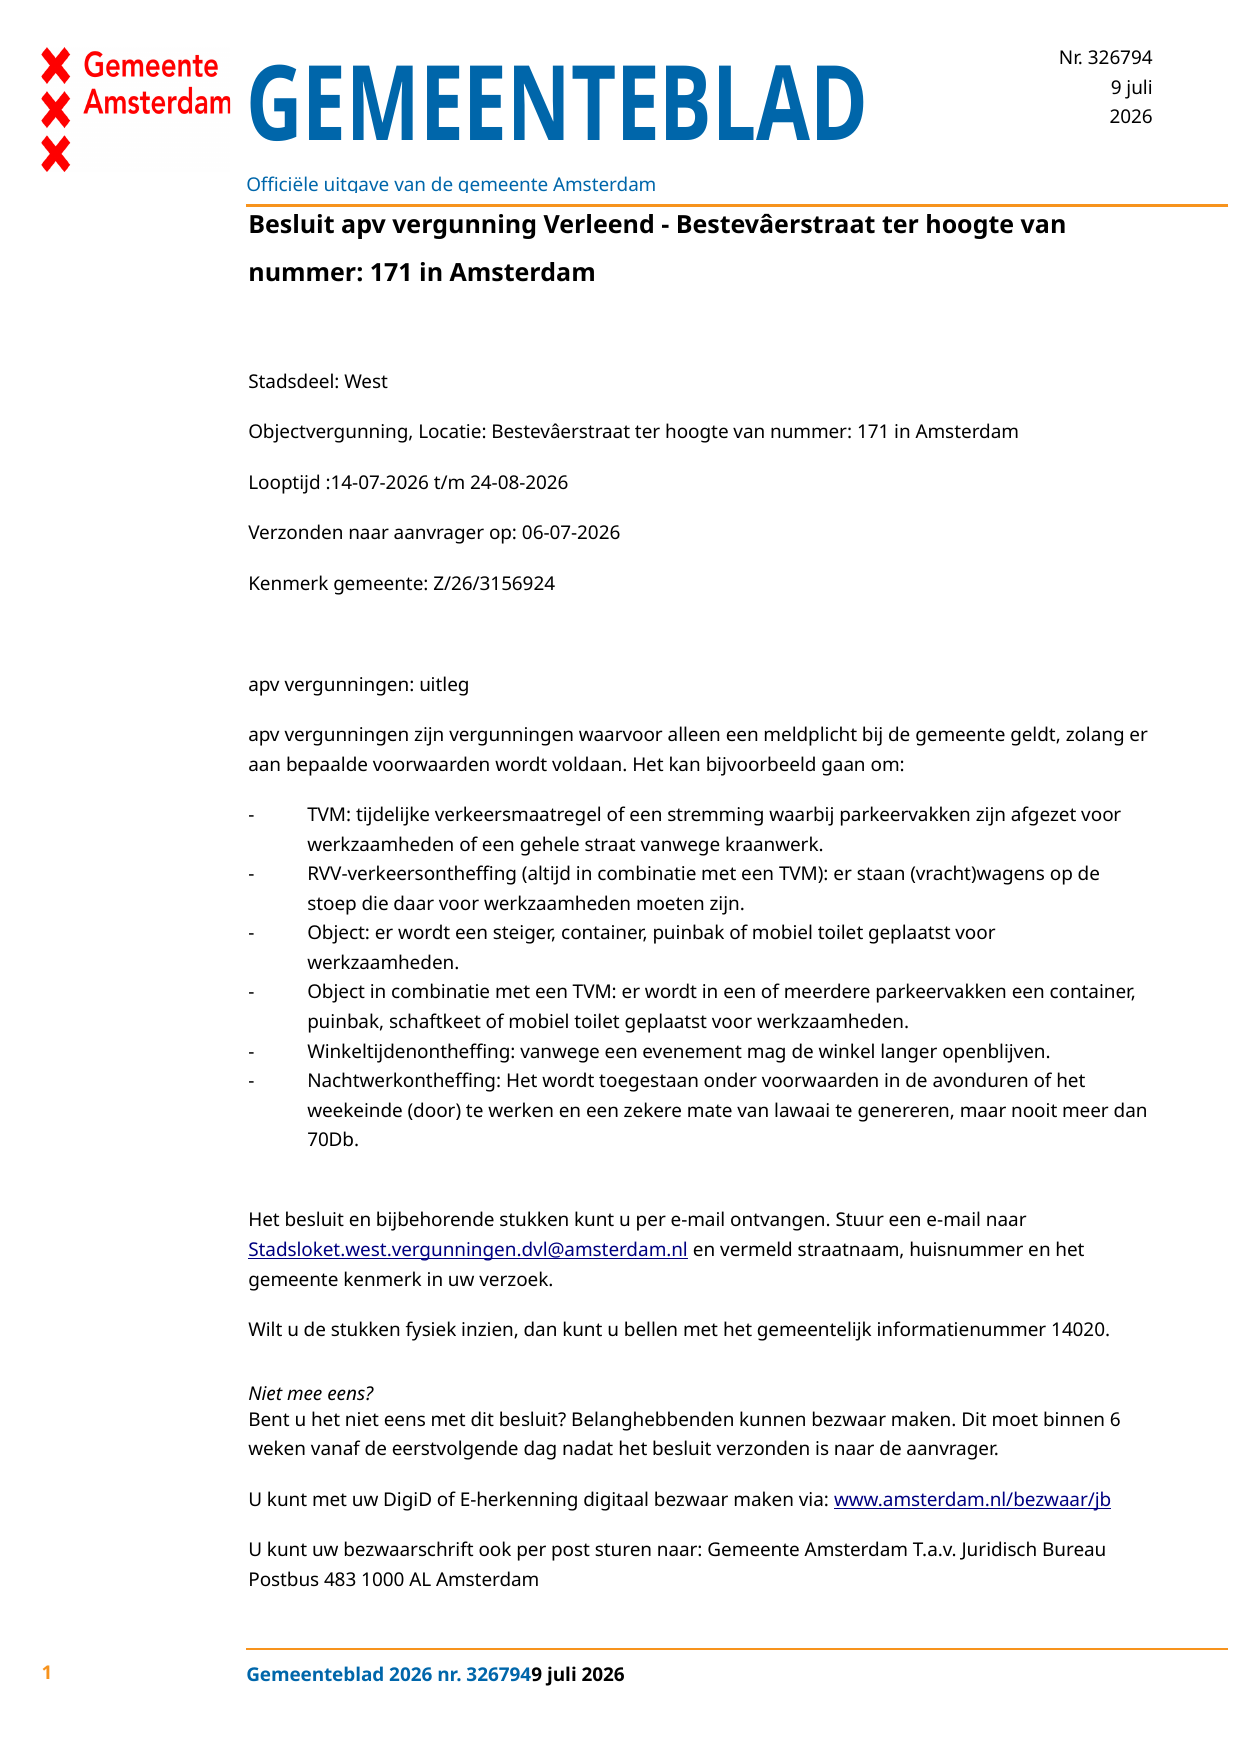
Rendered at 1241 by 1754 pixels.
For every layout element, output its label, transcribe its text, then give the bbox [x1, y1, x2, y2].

list Winkeltijdenontheffing: vanwege een evenement mag de winkel langer openblijven. [248, 1038, 1152, 1064]
list TVM: tijdelijke verkeersmaatregel of een stremming waarbij parkeervakken zijn afgezet voor werkzaamheden of een gehele straat vanwege kraanwerk. [248, 801, 1152, 857]
text Objectvergunning, Locatie: Bestevâerstraat ter hoogte van nummer: 171 in Amsterdam [248, 419, 1152, 444]
text Kenmerk gemeente: Z/26/3156924 [248, 570, 1152, 596]
text Het besluit en bijbehorende stukken kunt u per e-mail ontvangen. Stuur een e-mail naar Stadsloket.west.vergunningen.dvl@amsterdam.nl en vermeld straatnaam, huisnummer en het gemeente kenmerk in uw verzoek. [248, 1207, 1152, 1292]
text Stadsdeel: West [248, 368, 1152, 394]
text apv vergunningen zijn vergunningen waarvoor alleen een meldplicht bij de gemeente geldt, zolang er aan bepaalde voorwaarden wordt voldaan. Het kan bijvoorbeeld gaan om: [248, 721, 1152, 777]
list Object in combinatie met een TVM: er wordt in een of meerdere parkeervakken een container, puinbak, schaftkeet of mobiel toilet geplaatst voor werkzaamheden. [248, 979, 1152, 1034]
text U kunt met uw DigiD of E-herkenning digitaal bezwaar maken via: www.amsterdam.nl/bezwaar/jb [248, 1486, 1152, 1512]
list Object: er wordt een steiger, container, puinbak of mobiel toilet geplaatst voor werkzaamheden. [248, 919, 1152, 975]
text Niet mee eens? [248, 1380, 1152, 1406]
text Wilt u de stukken fysiek inzien, dan kunt u bellen met het gemeentelijk informatienummer 14020. [248, 1316, 1152, 1342]
list RVV-verkeersontheffing (altijd in combinatie met een TVM): er staan (vracht)wagens op de stoep die daar voor werkzaamheden moeten zijn. [248, 860, 1152, 916]
text Looptijd :14-07-2026 t/m 24-08-2026 [248, 469, 1152, 495]
text Besluit apv vergunning Verleend - Bestevâerstraat ter hoogte van nummer: 171 in Amsterdam [248, 207, 1152, 288]
text apv vergunningen: uitleg [248, 671, 1152, 697]
text Verzonden naar aanvrager op: 06-07-2026 [248, 519, 1152, 545]
text U kunt uw bezwaarschrift ook per post sturen naar: Gemeente Amsterdam T.a.v. Juridisch Bureau Postbus 483 1000 AL Amsterdam [248, 1536, 1152, 1592]
list Nachtwerkontheffing: Het wordt toegestaan onder voorwaarden in de avonduren of het weekeinde (door) te werken en een zekere mate van lawaai te genereren, maar nooit meer dan 70Db. [248, 1067, 1152, 1152]
text Bent u het niet eens met dit besluit? Belanghebbenden kunnen bezwaar maken. Dit moet binnen 6 weken vanaf de eerstvolgende dag nadat het besluit verzonden is naar de aanvrager. [248, 1406, 1152, 1461]
picture [41, 47, 231, 172]
